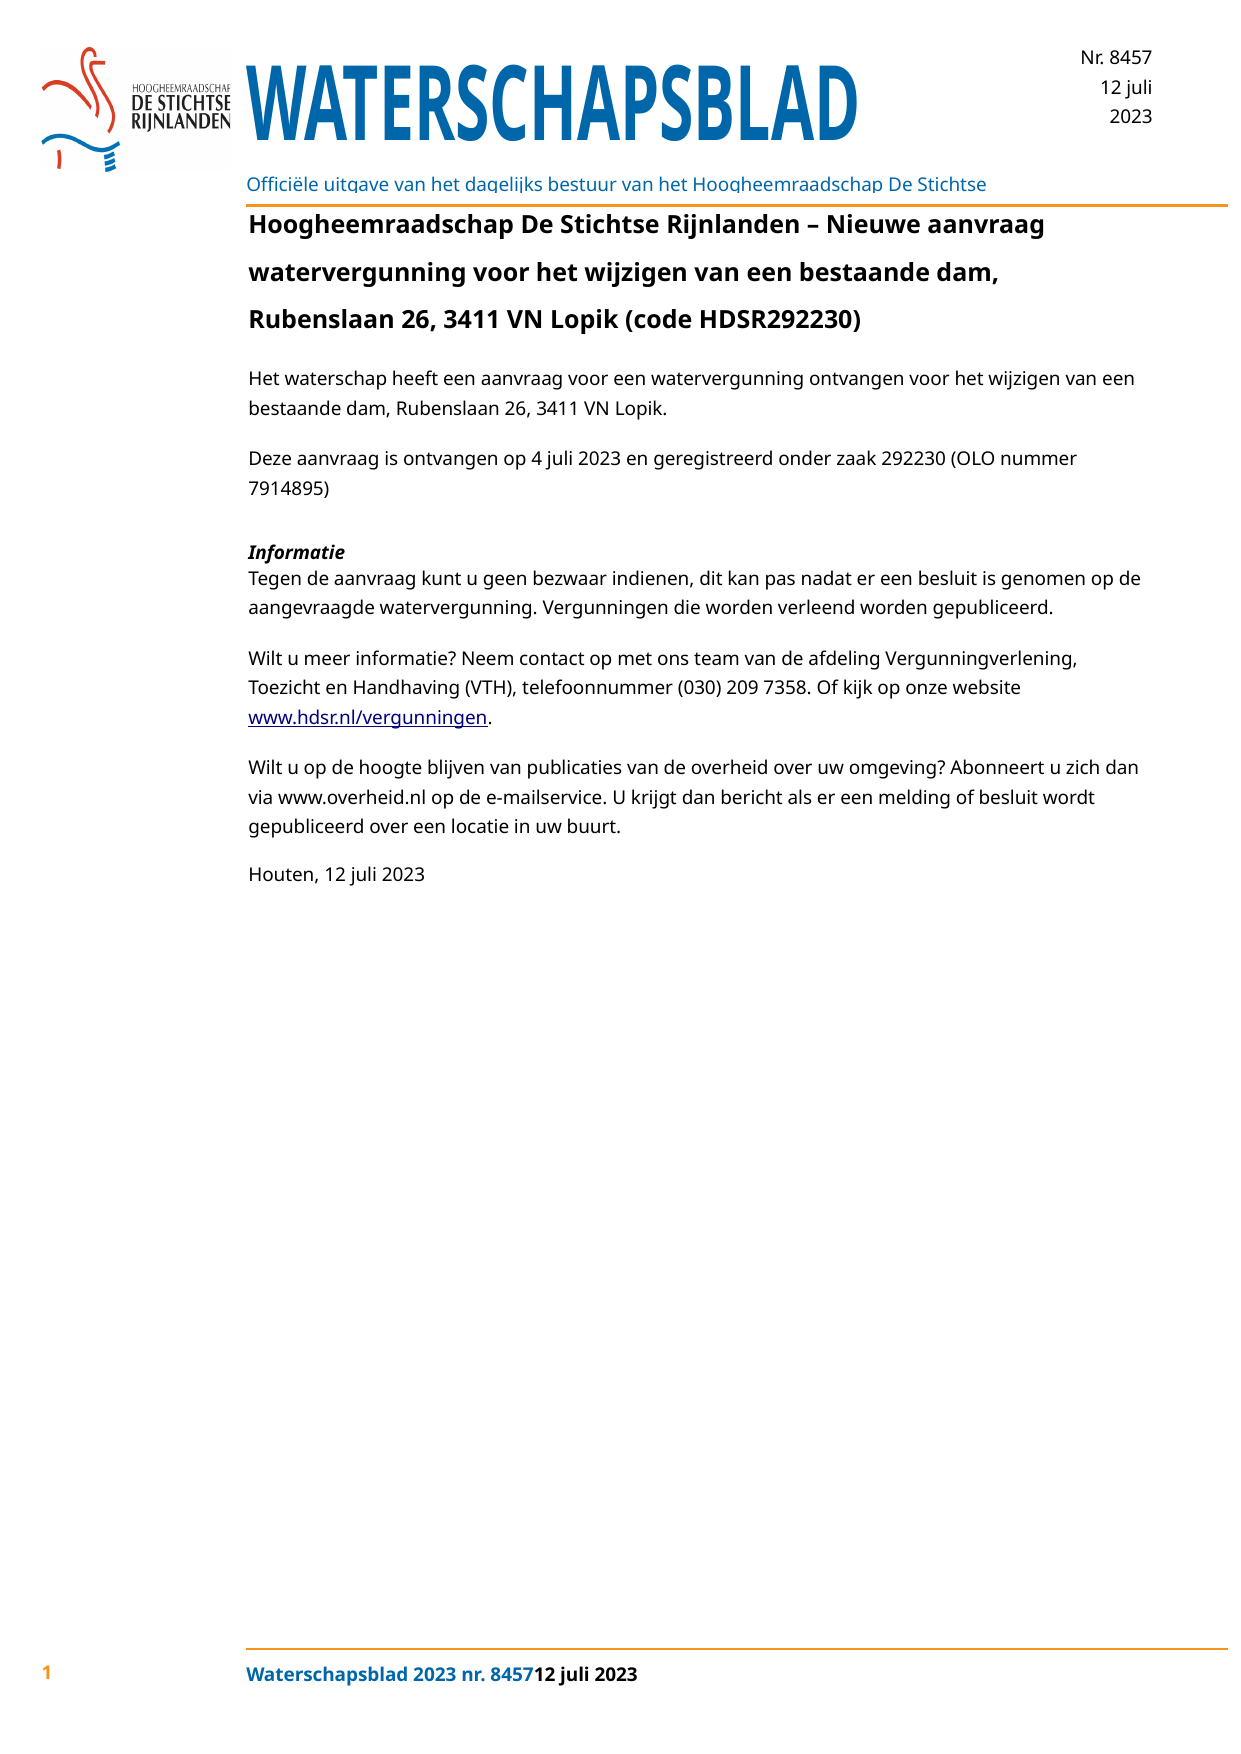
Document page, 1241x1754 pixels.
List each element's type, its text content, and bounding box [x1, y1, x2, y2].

text Wilt u op de hoogte blijven van publicaties van de overheid over uw omgeving? Abonneert u zich dan via www.overheid.nl op de e-mailservice. U krijgt dan bericht als er een melding of besluit wordt gepubliceerd over een locatie in uw buurt. [248, 754, 1152, 839]
picture [41, 47, 231, 172]
text Hoogheemraadschap De Stichtse Rijnlanden – Nieuwe aanvraag watervergunning voor het wijzigen van een bestaande dam, Rubenslaan 26, 3411 VN Lopik (code HDSR292230) [248, 207, 1152, 336]
text Deze aanvraag is ontvangen op 4 juli 2023 en geregistreerd onder zaak 292230 (OLO nummer 7914895) [248, 446, 1152, 501]
text Informatie [248, 539, 1152, 565]
text Wilt u meer informatie? Neem contact op met ons team van de afdeling Vergunningverlening, Toezicht en Handhaving (VTH), telefoonnummer (030) 209 7358. Of kijk op onze website www.hdsr.nl/vergunningen. [248, 645, 1152, 730]
text Houten, 12 juli 2023 [248, 861, 1152, 887]
text Het waterschap heeft een aanvraag voor een watervergunning ontvangen voor het wijzigen van een bestaande dam, Rubenslaan 26, 3411 VN Lopik. [248, 366, 1152, 421]
text Tegen de aanvraag kunt u geen bezwaar indienen, dit kan pas nadat er een besluit is genomen op de aangevraagde watervergunning. Vergunningen die worden verleend worden gepubliceerd. [248, 565, 1152, 620]
